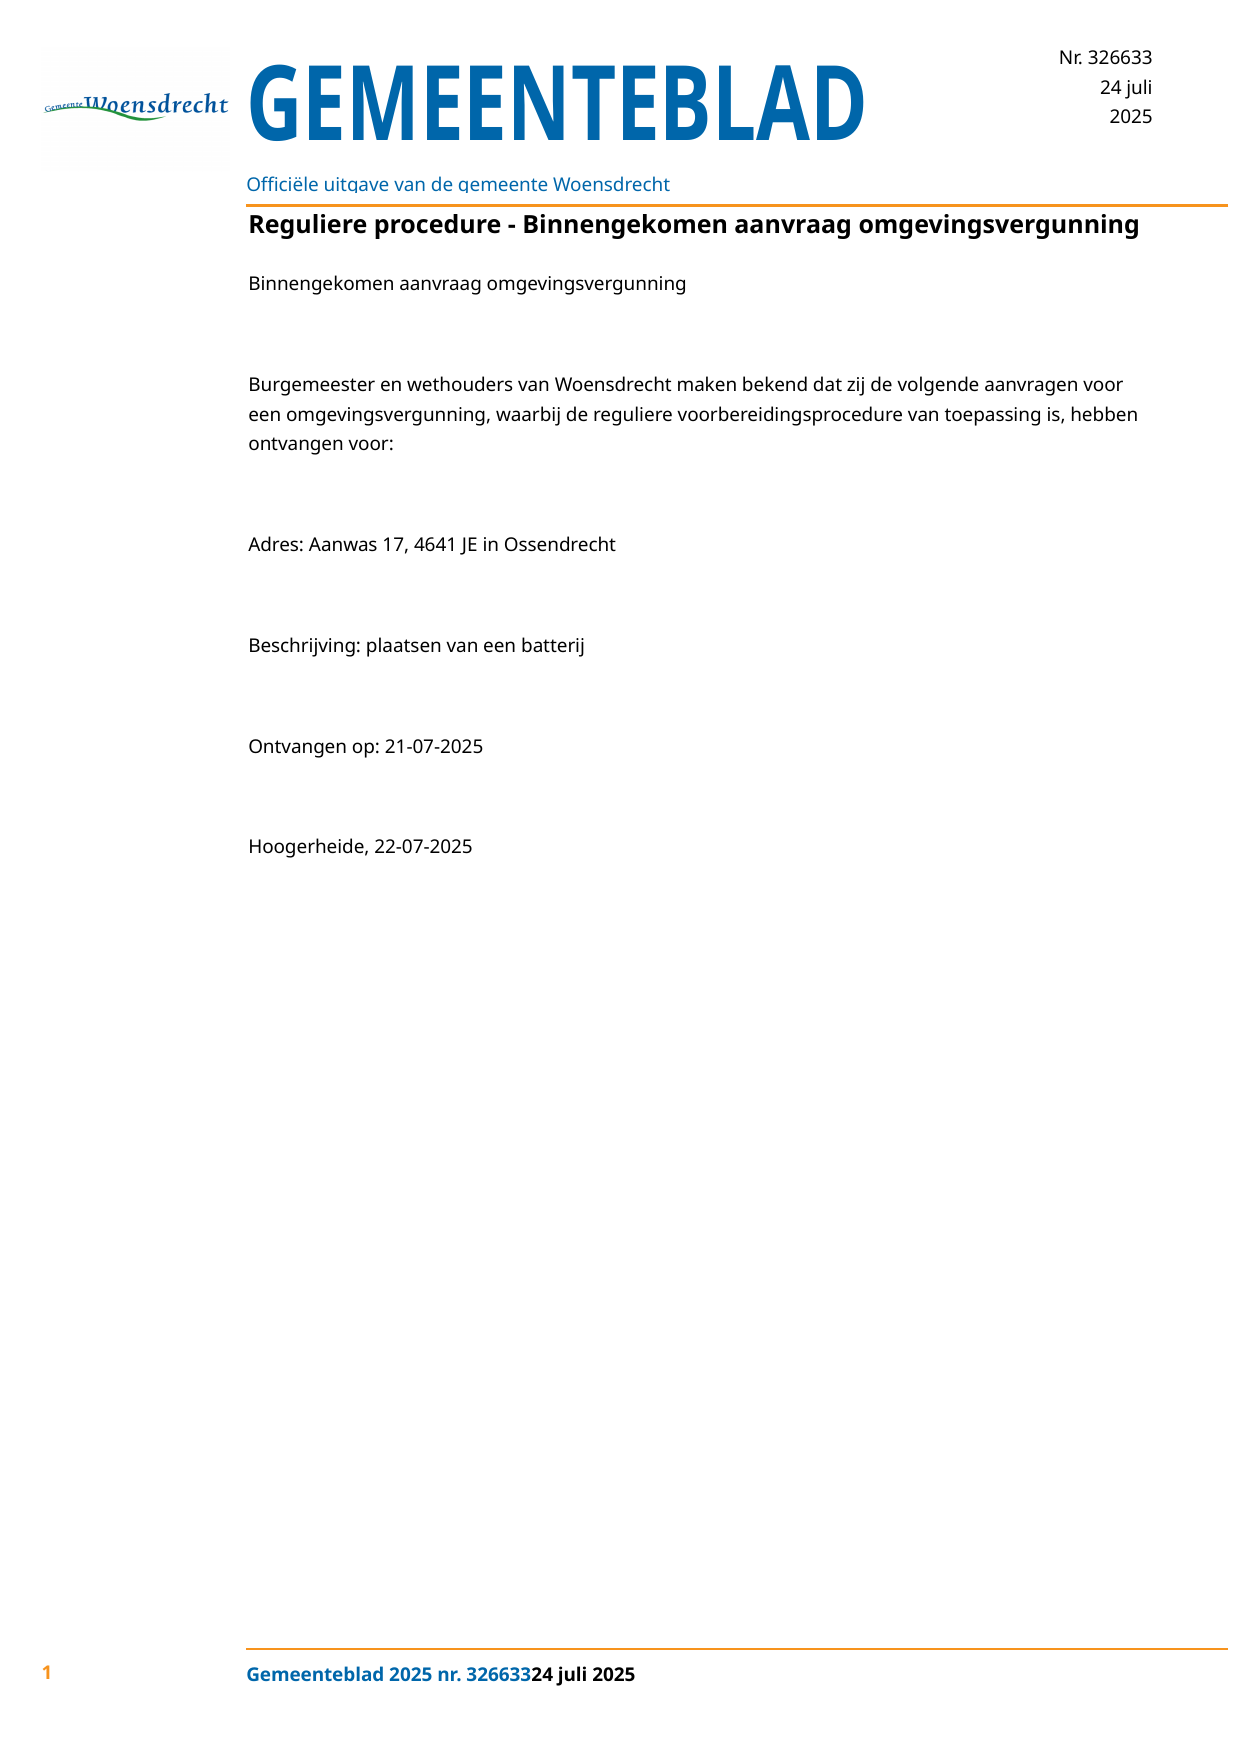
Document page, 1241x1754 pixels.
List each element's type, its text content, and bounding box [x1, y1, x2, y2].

text Hoogerheide, 22-07-2025 [248, 834, 1152, 859]
text Burgemeester en wethouders van Woensdrecht maken bekend dat zij de volgende aanvragen voor een omgevingsvergunning, waarbij de reguliere voorbereidingsprocedure van toepassing is, hebben ontvangen voor: [248, 371, 1152, 456]
text Binnengekomen aanvraag omgevingsvergunning [248, 270, 1152, 296]
text Reguliere procedure - Binnengekomen aanvraag omgevingsvergunning [248, 207, 1152, 241]
text Ontvangen op: 21-07-2025 [248, 733, 1152, 758]
text Adres: Aanwas 17, 4641 JE in Ossendrecht [248, 531, 1152, 557]
text Beschrijving: plaatsen van een batterij [248, 632, 1152, 658]
picture [41, 47, 231, 172]
